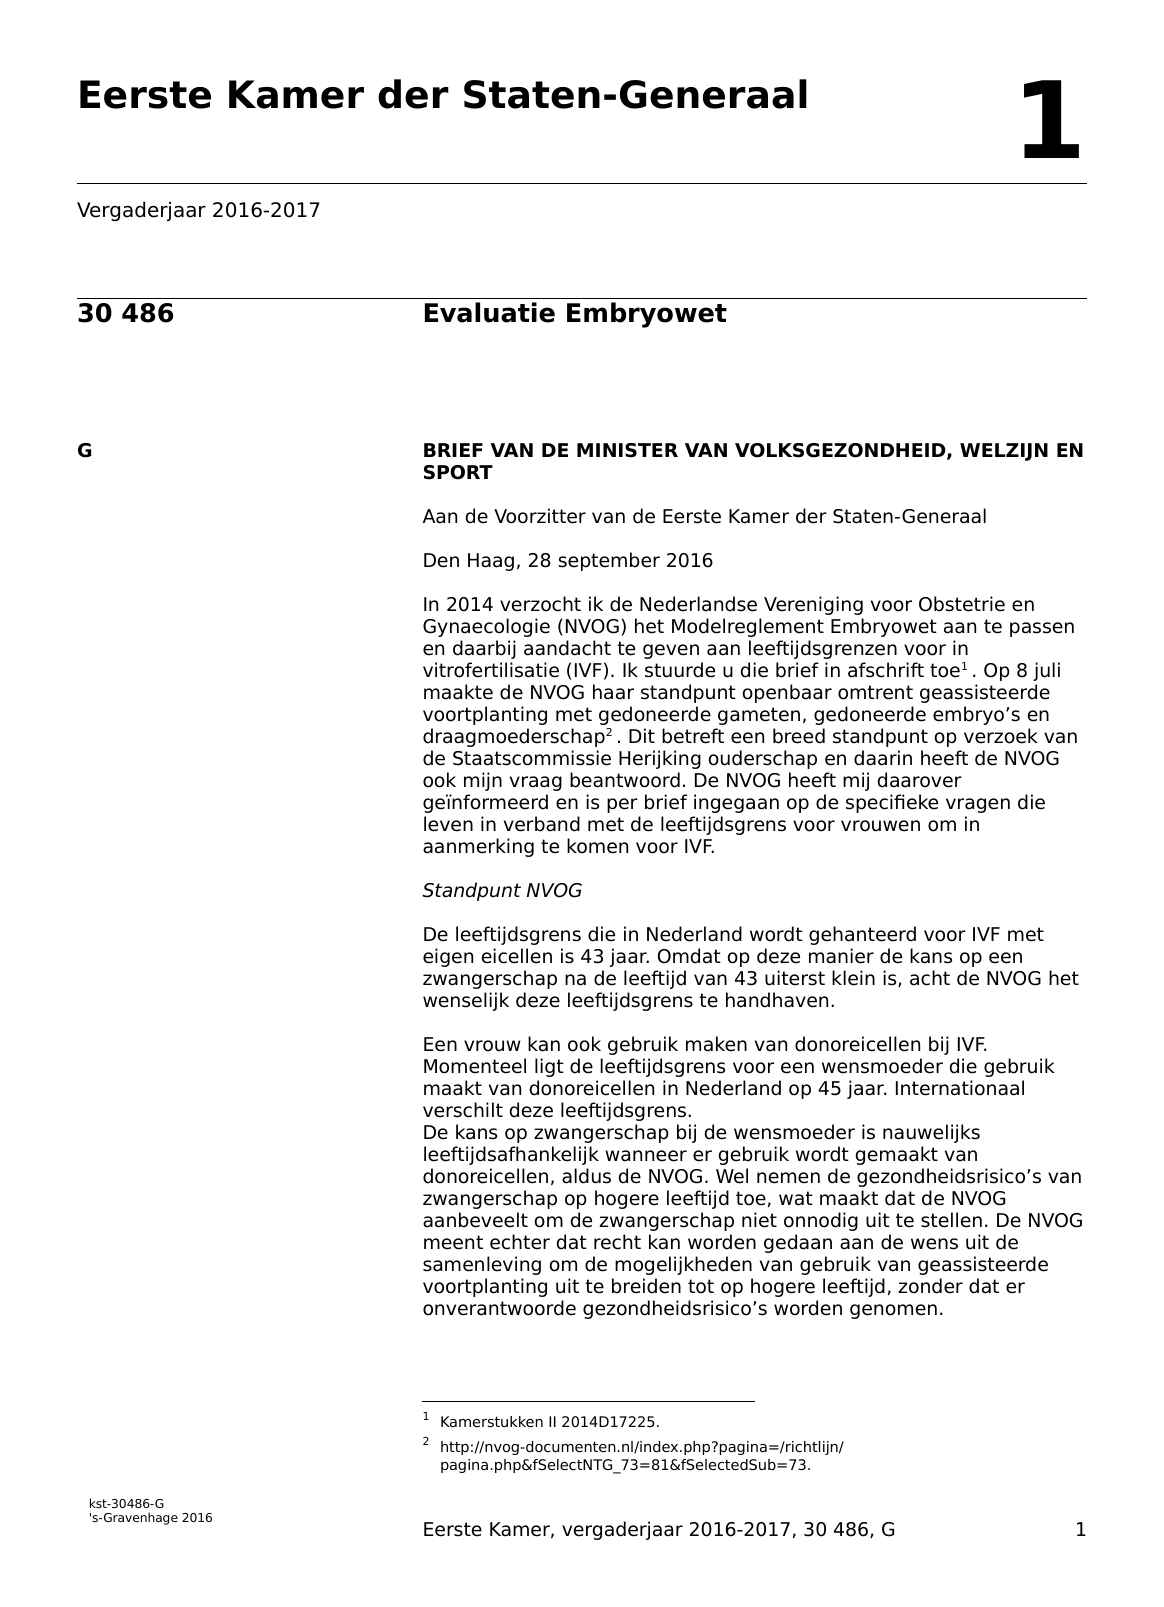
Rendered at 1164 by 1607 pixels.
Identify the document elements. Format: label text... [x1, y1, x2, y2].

text Aan de Voorzitter van de Eerste Kamer der Staten-Generaal [422, 506, 1087, 528]
subtitle Standpunt NVOG [422, 880, 1087, 902]
subtitle G BRIEF VAN DE MINISTER VAN VOLKSGEZONDHEID, WELZIJN EN SPORT [77, 440, 1087, 484]
text http://nvog-documenten.nl/index.php?pagina=/richtlijn/pagina.php&fSelectNTG_73=81&fSelectedSub=73. [422, 1435, 1087, 1474]
text In 2014 verzocht ik de Nederlandse Vereniging voor Obstetrie en Gynaecologie (NVOG) het Modelreglement Embryowet aan te passen en daarbij aandacht te geven aan leeftijdsgrenzen voor in vitrofertilisatie (IVF). Ik stuurde u die brief in afschrift toe. Op 8 juli maakte de NVOG haar standpunt openbaar omtrent geassisteerde voortplanting met gedoneerde gameten, gedoneerde embryo’s en draagmoederschap. Dit betreft een breed standpunt op verzoek van de Staatscommissie Herijking ouderschap en daarin heeft de NVOG ook mijn vraag beantwoord. De NVOG heeft mij daarover geïnformeerd en is per brief ingegaan op de specifieke vragen die leven in verband met de leeftijdsgrens voor vrouwen om in aanmerking te komen voor IVF. [422, 594, 1087, 858]
text 's-Gravenhage 2016 [88, 1511, 323, 1525]
text kst-30486-G [88, 1497, 323, 1511]
text Kamerstukken II 2014D17225. [422, 1410, 1087, 1432]
text Een vrouw kan ook gebruik maken van donoreicellen bij IVF. Momenteel ligt de leeftijdsgrens voor een wensmoeder die gebruik maakt van donoreicellen in Nederland op 45 jaar. Internationaal verschilt deze leeftijdsgrens. [422, 1034, 1087, 1122]
subtitle 30 486 Evaluatie Embryowet [77, 299, 1087, 329]
table_cell Vergaderjaar 2016-2017 [77, 184, 1087, 298]
text De kans op zwangerschap bij de wensmoeder is nauwelijks leeftijdsafhankelijk wanneer er gebruik wordt gemaakt van donoreicellen, aldus de NVOG. Wel nemen de gezondheidsrisico’s van zwangerschap op hogere leeftijd toe, wat maakt dat de NVOG aanbeveelt om de zwangerschap niet onnodig uit te stellen. De NVOG meent echter dat recht kan worden gedaan aan de wens uit de samenleving om de mogelijkheden van gebruik van geassisteerde voortplanting uit te breiden tot op hogere leeftijd, zonder dat er onverantwoorde gezondheidsrisico’s worden genomen. [422, 1122, 1087, 1320]
table_header Eerste Kamer der Staten-Generaal [77, 59, 886, 183]
text Den Haag, 28 september 2016 [422, 550, 1087, 572]
table_header 1 [886, 59, 1087, 183]
text De leeftijdsgrens die in Nederland wordt gehanteerd voor IVF met eigen eicellen is 43 jaar. Omdat op deze manier de kans op een zwangerschap na de leeftijd van 43 uiterst klein is, acht de NVOG het wenselijk deze leeftijdsgrens te handhaven. [422, 924, 1087, 1012]
